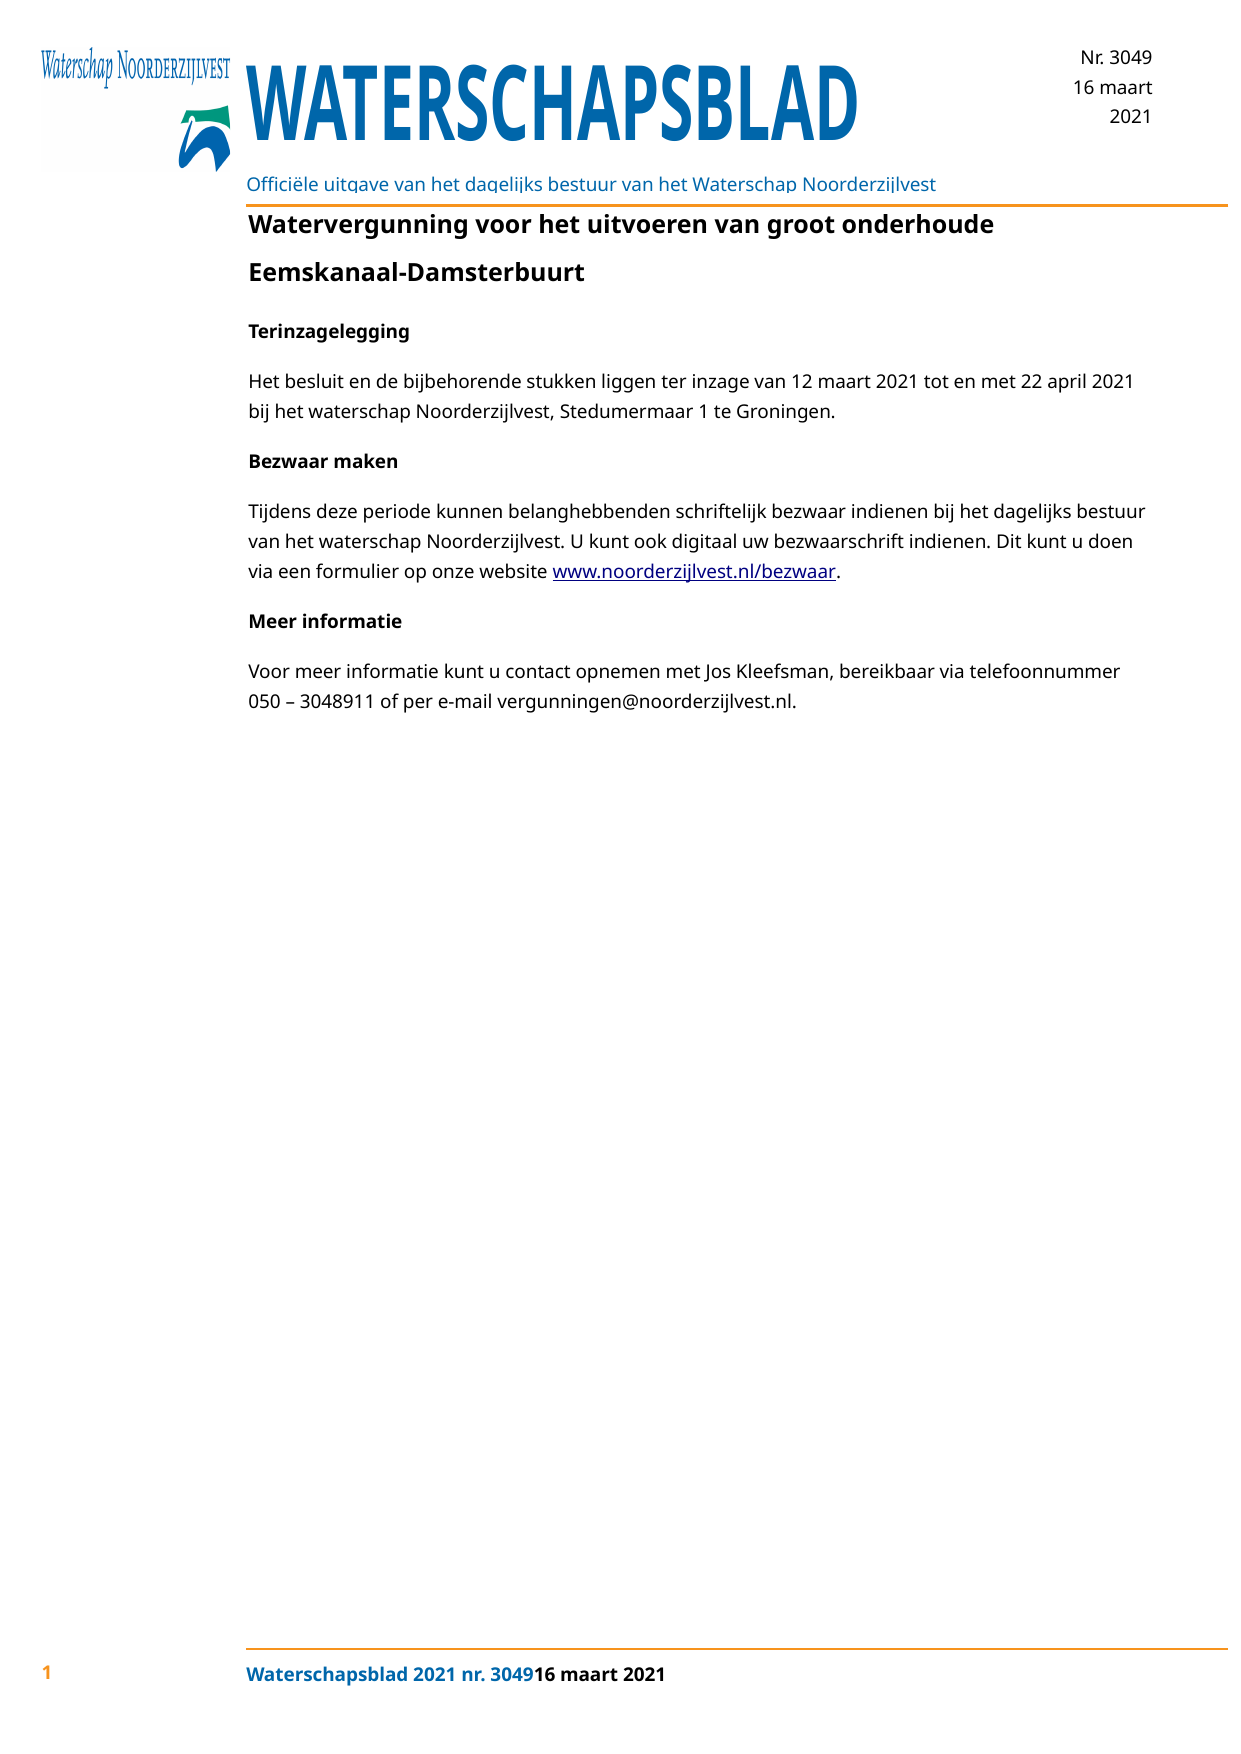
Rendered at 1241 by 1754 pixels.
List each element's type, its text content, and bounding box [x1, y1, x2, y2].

text Het besluit en de bijbehorende stukken liggen ter inzage van 12 maart 2021 tot en met 22 april 2021 bij het waterschap Noorderzijlvest, Stedumermaar 1 te Groningen. [248, 368, 1152, 424]
picture [41, 47, 231, 172]
text Terinzagelegging [248, 318, 1152, 344]
text Tijdens deze periode kunnen belanghebbenden schriftelijk bezwaar indienen bij het dagelijks bestuur van het waterschap Noorderzijlvest. U kunt ook digitaal uw bezwaarschrift indienen. Dit kunt u doen via een formulier op onze website www.noorderzijlvest.nl/bezwaar. [248, 499, 1152, 584]
text Meer informatie [248, 608, 1152, 634]
text Bezwaar maken [248, 448, 1152, 474]
text Watervergunning voor het uitvoeren van groot onderhoude Eemskanaal-Damsterbuurt [248, 207, 1152, 288]
text Voor meer informatie kunt u contact opnemen met Jos Kleefsman, bereikbaar via telefoonnummer 050 – 3048911 of per e-mail vergunningen@noorderzijlvest.nl. [248, 659, 1152, 714]
